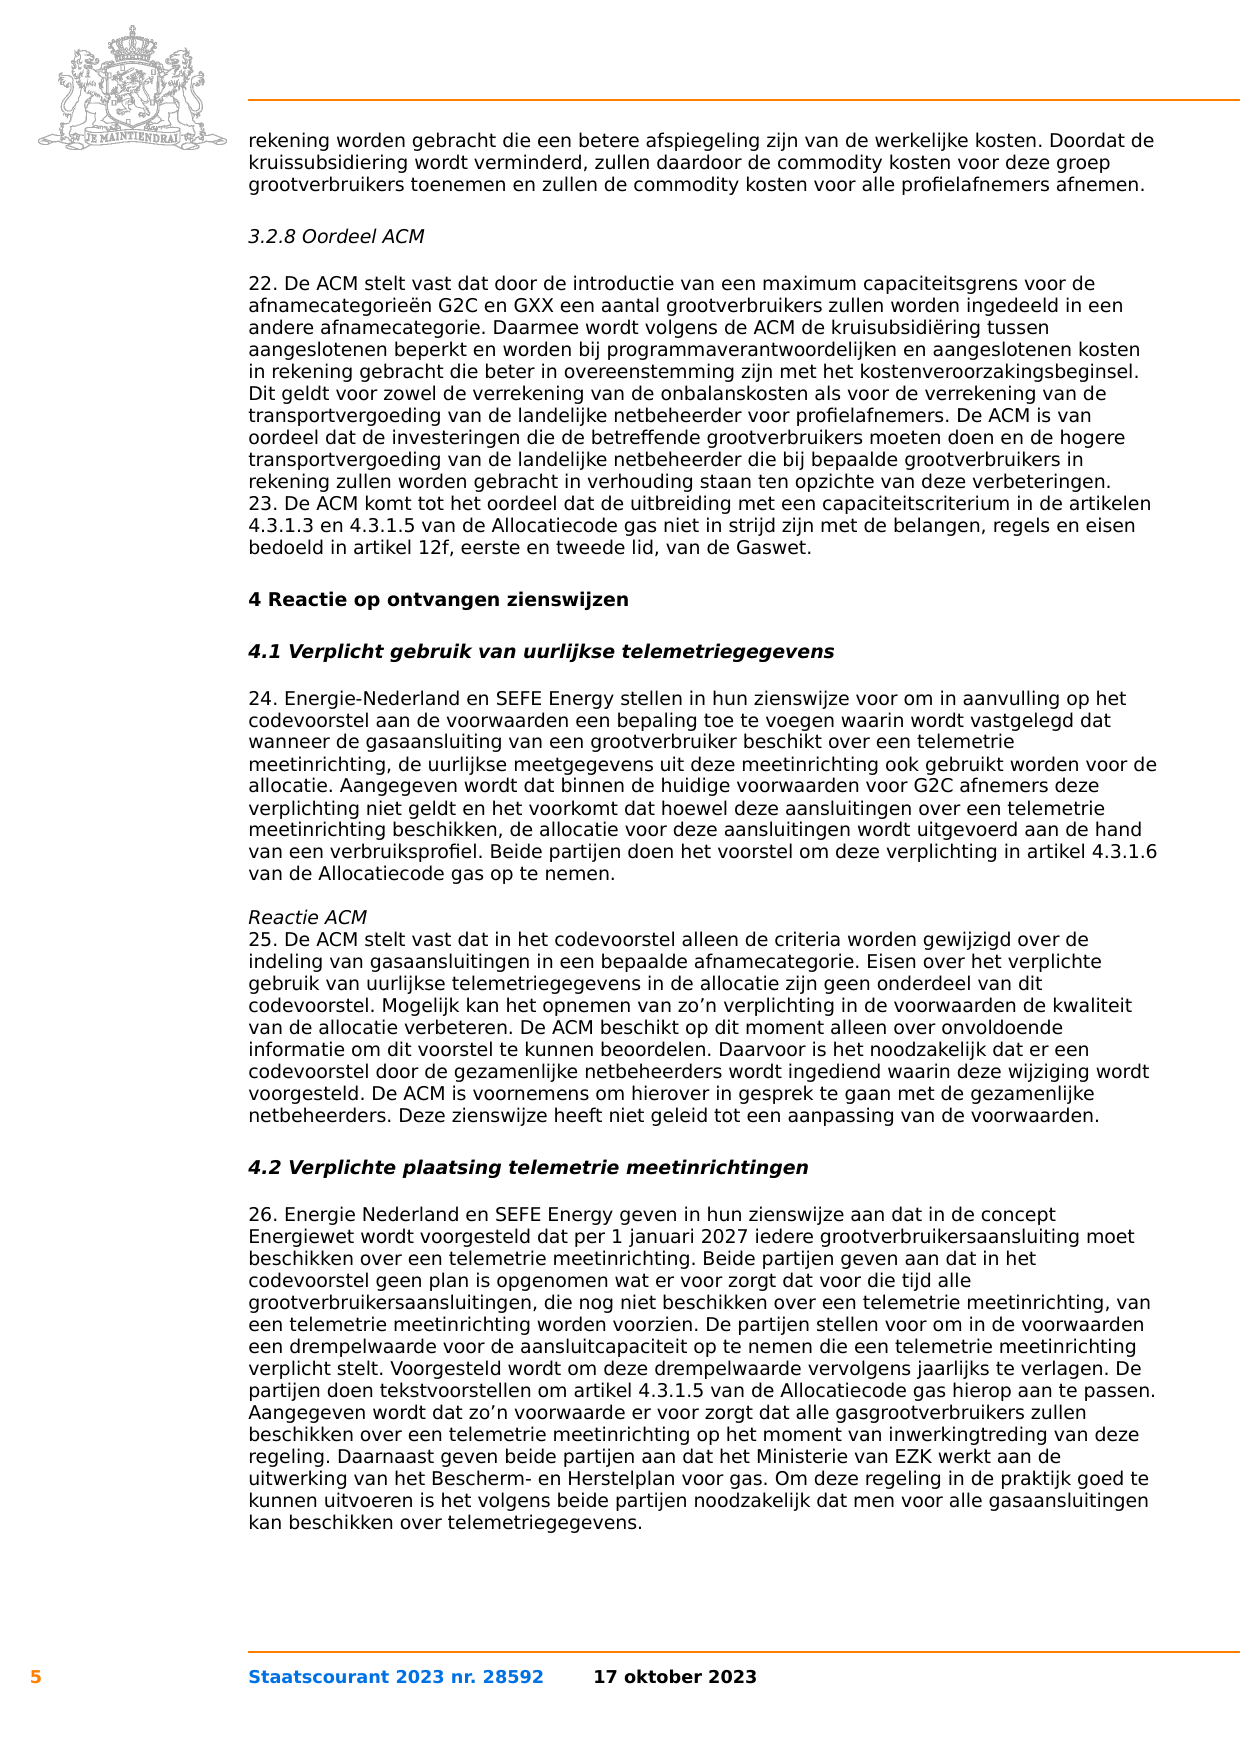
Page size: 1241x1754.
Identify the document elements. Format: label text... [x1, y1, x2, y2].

text 26. Energie Nederland en SEFE Energy geven in hun zienswijze aan dat in de concept Energiewet wordt voorgesteld dat per 1 januari 2027 iedere grootverbruikersaansluiting moet beschikken over een telemetrie meetinrichting. Beide partijen geven aan dat in het codevoorstel geen plan is opgenomen wat er voor zorgt dat voor die tijd alle grootverbruikersaansluitingen, die nog niet beschikken over een telemetrie meetinrichting, van een telemetrie meetinrichting worden voorzien. De partijen stellen voor om in de voorwaarden een drempelwaarde voor de aansluitcapaciteit op te nemen die een telemetrie meetinrichting verplicht stelt. Voorgesteld wordt om deze drempelwaarde vervolgens jaarlijks te verlagen. De partijen doen tekstvoorstellen om artikel 4.3.1.5 van de Allocatiecode gas hierop aan te passen. Aangegeven wordt dat zo’n voorwaarde er voor zorgt dat alle gasgrootverbruikers zullen beschikken over een telemetrie meetinrichting op het moment van inwerkingtreding van deze regeling. Daarnaast geven beide partijen aan dat het Ministerie van EZK werkt aan de uitwerking van het Bescherm- en Herstelplan voor gas. Om deze regeling in de praktijk goed te kunnen uitvoeren is het volgens beide partijen noodzakelijk dat men voor alle gasaansluitingen kan beschikken over telemetriegegevens. [248, 1204, 1163, 1534]
subtitle 3.2.8 Oordeel ACM [248, 226, 1163, 248]
text 23. De ACM komt tot het oordeel dat de uitbreiding met een capaciteitscriterium in de artikelen 4.3.1.3 en 4.3.1.5 van de Allocatiecode gas niet in strijd zijn met de belangen, regels en eisen bedoeld in artikel 12f, eerste en tweede lid, van de Gaswet. [248, 493, 1163, 558]
text rekening worden gebracht die een betere afspiegeling zijn van de werkelijke kosten. Doordat de kruissubsidiering wordt verminderd, zullen daardoor de commodity kosten voor deze groep grootverbruikers toenemen en zullen de commodity kosten voor alle profielafnemers afnemen. [248, 130, 1163, 196]
subtitle 4 Reactie op ontvangen zienswijzen [248, 588, 1163, 611]
text 25. De ACM stelt vast dat in het codevoorstel alleen de criteria worden gewijzigd over de indeling van gasaansluitingen in een bepaalde afnamecategorie. Eisen over het verplichte gebruik van uurlijkse telemetriegegevens in de allocatie zijn geen onderdeel van dit codevoorstel. Mogelijk kan het opnemen van zo’n verplichting in de voorwaarden de kwaliteit van de allocatie verbeteren. De ACM beschikt op dit moment alleen over onvoldoende informatie om dit voorstel te kunnen beoordelen. Daarvoor is het noodzakelijk dat er een codevoorstel door de gezamenlijke netbeheerders wordt ingediend waarin deze wijziging wordt voorgesteld. De ACM is voornemens om hierover in gesprek te gaan met de gezamenlijke netbeheerders. Deze zienswijze heeft niet geleid tot een aanpassing van de voorwaarden. [248, 929, 1163, 1127]
subtitle 4.2 Verplichte plaatsing telemetrie meetinrichtingen [248, 1157, 1163, 1179]
subtitle Reactie ACM [248, 907, 1163, 929]
picture [38, 25, 227, 150]
text 22. De ACM stelt vast dat door de introductie van een maximum capaciteitsgrens voor de afnamecategorieën G2C en GXX een aantal grootverbruikers zullen worden ingedeeld in een andere afnamecategorie. Daarmee wordt volgens de ACM de kruisubsidiëring tussen aangeslotenen beperkt en worden bij programmaverantwoordelijken en aangeslotenen kosten in rekening gebracht die beter in overeenstemming zijn met het kostenveroorzakingsbeginsel. Dit geldt voor zowel de verrekening van de onbalanskosten als voor de verrekening van de transportvergoeding van de landelijke netbeheerder voor profielafnemers. De ACM is van oordeel dat de investeringen die de betreffende grootverbruikers moeten doen en de hogere transportvergoeding van de landelijke netbeheerder die bij bepaalde grootverbruikers in rekening zullen worden gebracht in verhouding staan ten opzichte van deze verbeteringen. [248, 273, 1163, 493]
subtitle 4.1 Verplicht gebruik van uurlijkse telemetriegegevens [248, 641, 1163, 662]
text 24. Energie-Nederland en SEFE Energy stellen in hun zienswijze voor om in aanvulling op het codevoorstel aan de voorwaarden een bepaling toe te voegen waarin wordt vastgelegd dat wanneer de gasaansluiting van een grootverbruiker beschikt over een telemetrie meetinrichting, de uurlijkse meetgegevens uit deze meetinrichting ook gebruikt worden voor de allocatie. Aangegeven wordt dat binnen de huidige voorwaarden voor G2C afnemers deze verplichting niet geldt en het voorkomt dat hoewel deze aansluitingen over een telemetrie meetinrichting beschikken, de allocatie voor deze aansluitingen wordt uitgevoerd aan de hand van een verbruiksprofiel. Beide partijen doen het voorstel om deze verplichting in artikel 4.3.1.6 van de Allocatiecode gas op te nemen. [248, 687, 1163, 885]
